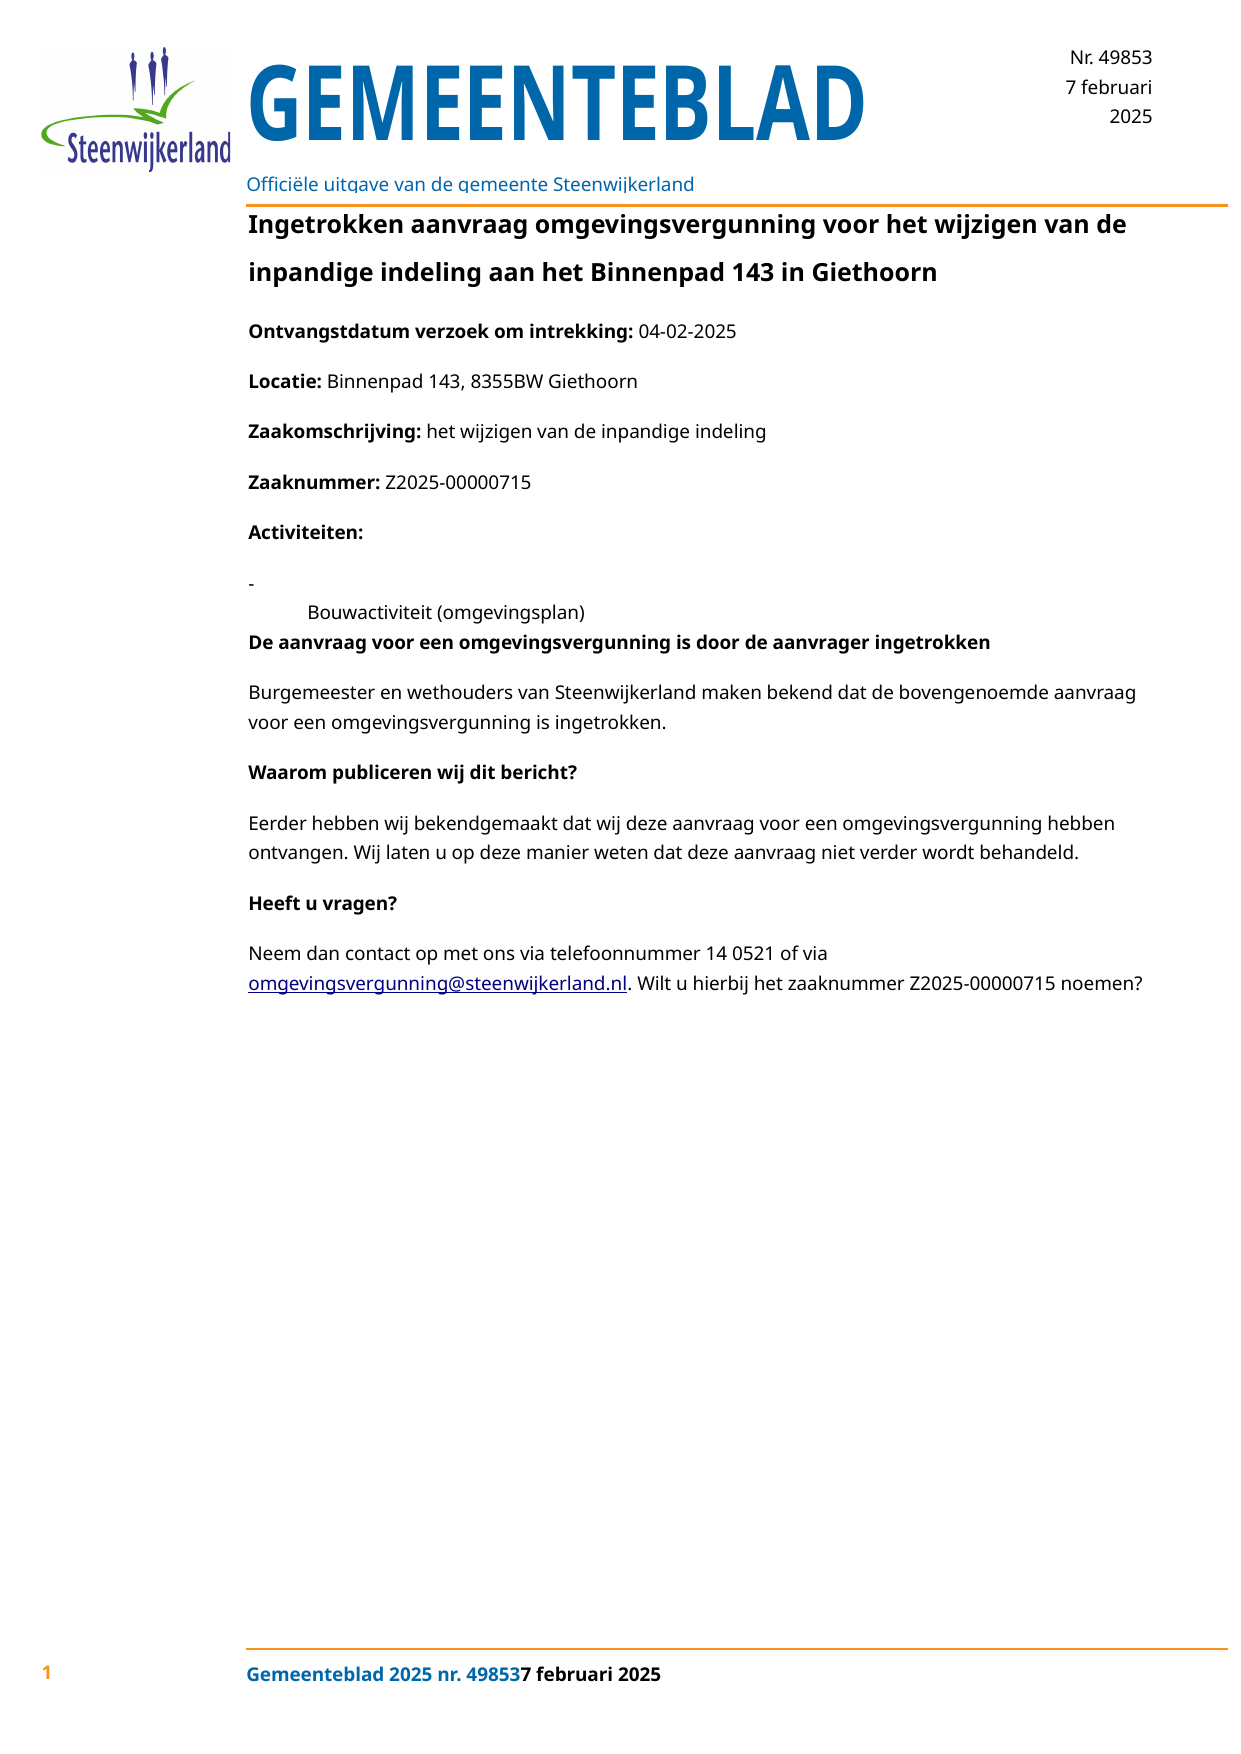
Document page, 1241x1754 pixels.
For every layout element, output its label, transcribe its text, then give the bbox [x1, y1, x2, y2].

text Zaaknummer: Z2025-00000715 [248, 469, 1152, 495]
text Zaakomschrijving: het wijzigen van de inpandige indeling [248, 419, 1152, 444]
text Eerder hebben wij bekendgemaakt dat wij deze aanvraag voor een omgevingsvergunning hebben ontvangen. Wij laten u op deze manier weten dat deze aanvraag niet verder wordt behandeld. [248, 810, 1152, 865]
list Bouwactiviteit (omgevingsplan) [248, 599, 1152, 625]
text Heeft u vragen? [248, 890, 1152, 916]
text Neem dan contact op met ons via telefoonnummer 14 0521 of via omgevingsvergunning@steenwijkerland.nl. Wilt u hierbij het zaaknummer Z2025-00000715 noemen? [248, 940, 1152, 996]
picture [41, 47, 231, 172]
text De aanvraag voor een omgevingsvergunning is door de aanvrager ingetrokken [248, 629, 1152, 655]
text Ingetrokken aanvraag omgevingsvergunning voor het wijzigen van de inpandige indeling aan het Binnenpad 143 in Giethoorn [248, 207, 1152, 288]
text Burgemeester en wethouders van Steenwijkerland maken bekend dat de bovengenoemde aanvraag voor een omgevingsvergunning is ingetrokken. [248, 679, 1152, 735]
text Activiteiten: [248, 519, 1152, 545]
text Waarom publiceren wij dit bericht? [248, 759, 1152, 785]
text Locatie: Binnenpad 143, 8355BW Giethoorn [248, 368, 1152, 394]
text Ontvangstdatum verzoek om intrekking: 04-02-2025 [248, 318, 1152, 344]
